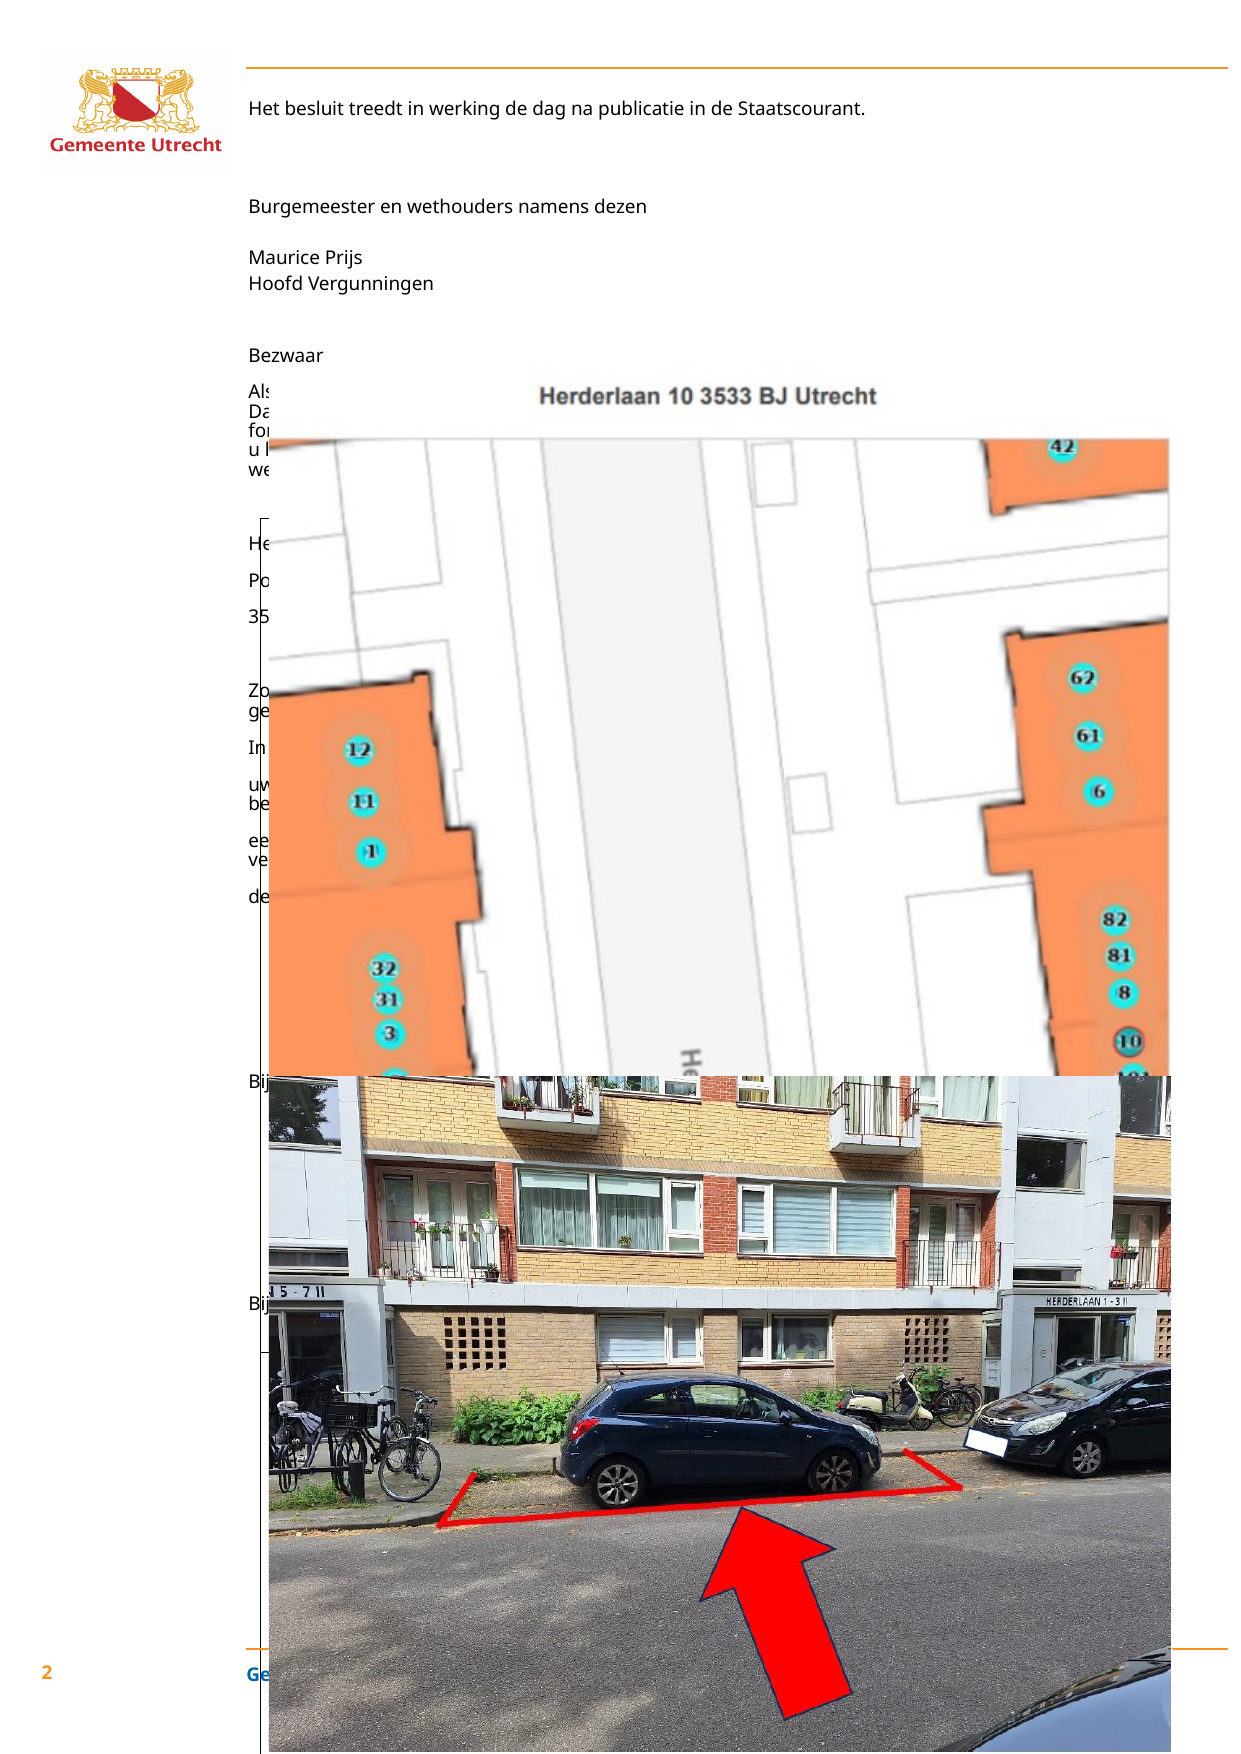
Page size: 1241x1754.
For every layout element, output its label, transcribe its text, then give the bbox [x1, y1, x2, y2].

picture [268, 366, 1173, 1754]
text Het besluit treedt in werking de dag na publicatie in de Staatscourant. [248, 95, 1152, 121]
text Hoofd Vergunningen [248, 270, 1152, 296]
text Bezwaar [248, 347, 1152, 366]
picture [41, 47, 231, 172]
text Burgemeester en wethouders namens dezen [248, 193, 1152, 219]
text Maurice Prijs [248, 244, 1152, 270]
